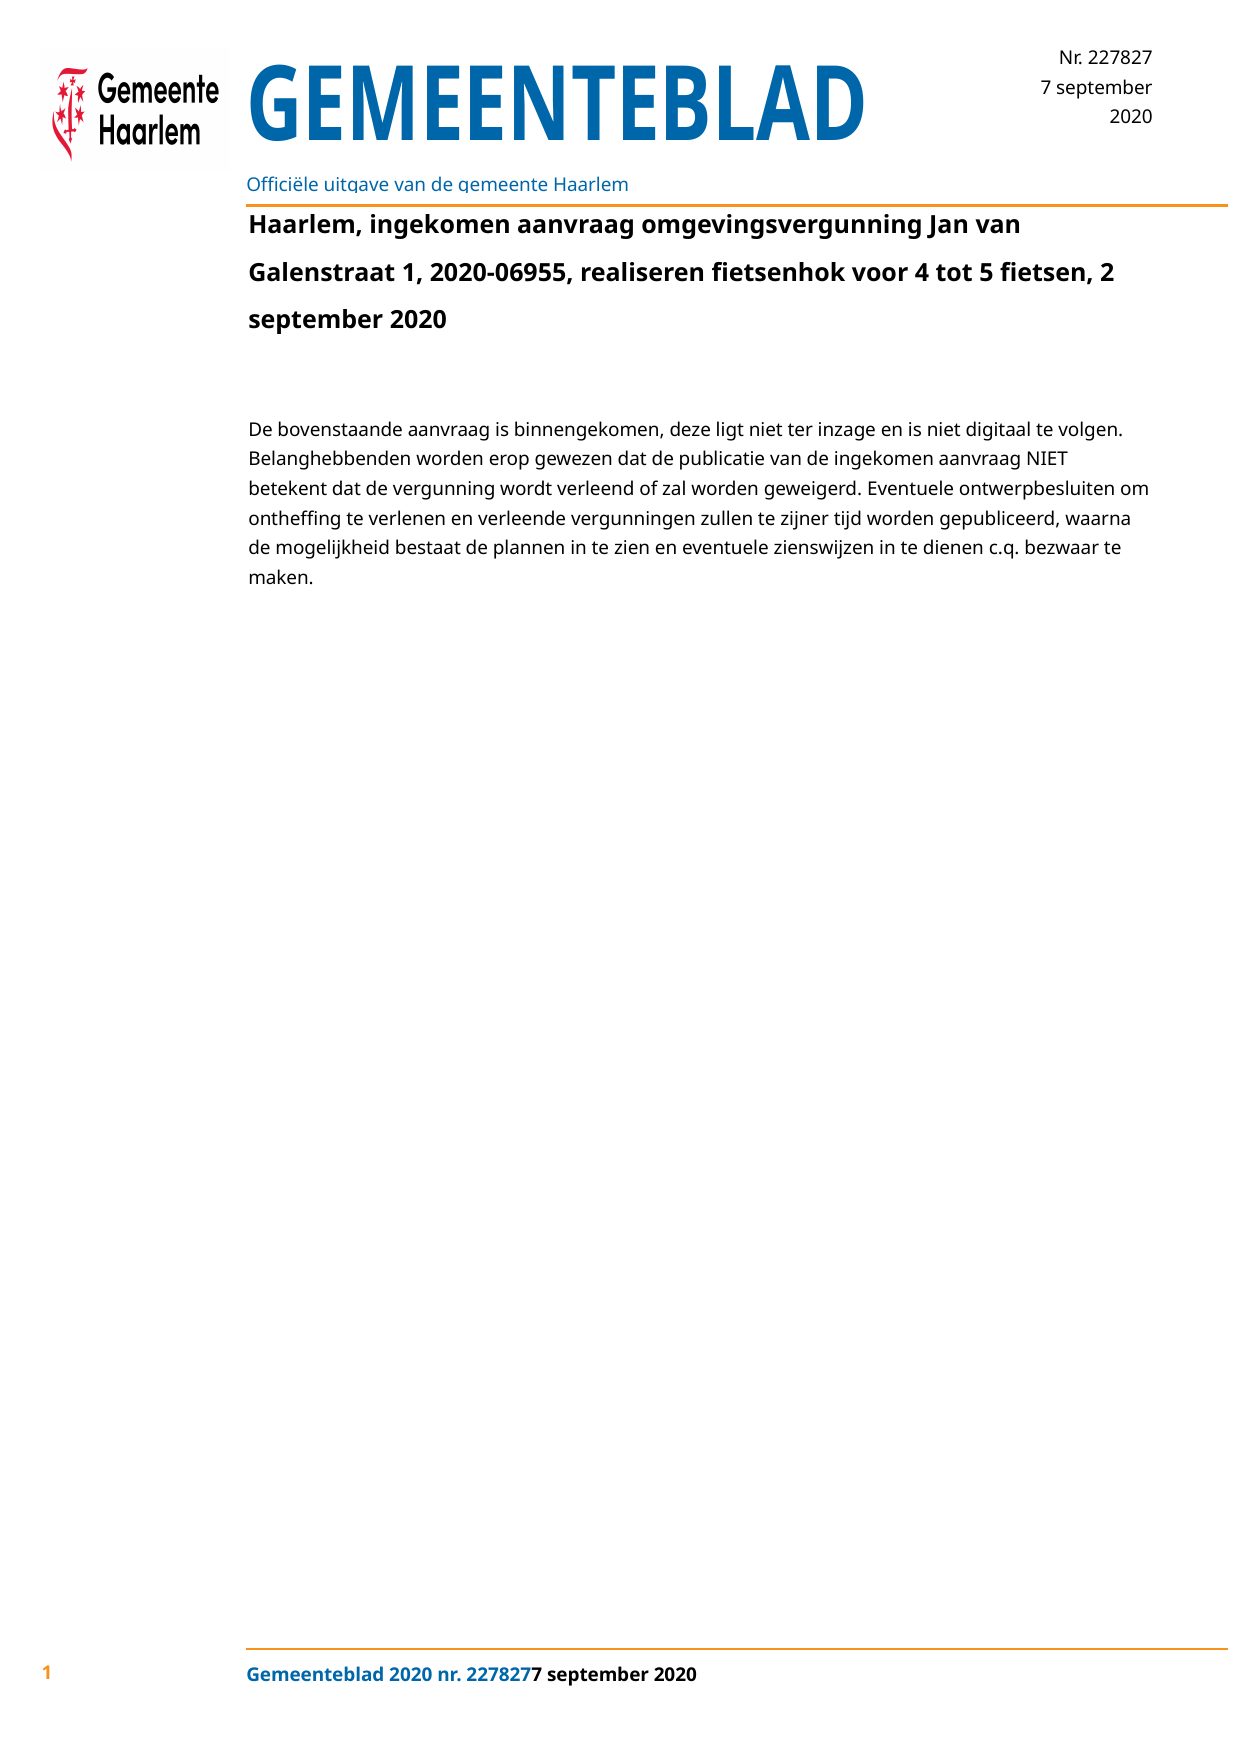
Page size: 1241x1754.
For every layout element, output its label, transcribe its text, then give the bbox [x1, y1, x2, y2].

text De bovenstaande aanvraag is binnengekomen, deze ligt niet ter inzage en is niet digitaal te volgen. Belanghebbenden worden erop gewezen dat de publicatie van de ingekomen aanvraag NIET betekent dat de vergunning wordt verleend of zal worden geweigerd. Eventuele ontwerpbesluiten om ontheffing te verlenen en verleende vergunningen zullen te zijner tijd worden gepubliceerd, waarna de mogelijkheid bestaat de plannen in te zien en eventuele zienswijzen in te dienen c.q. bezwaar te maken. [248, 416, 1152, 589]
picture [41, 47, 231, 172]
text Haarlem, ingekomen aanvraag omgevingsvergunning Jan van Galenstraat 1, 2020-06955, realiseren fietsenhok voor 4 tot 5 fietsen, 2 september 2020 [248, 207, 1152, 336]
